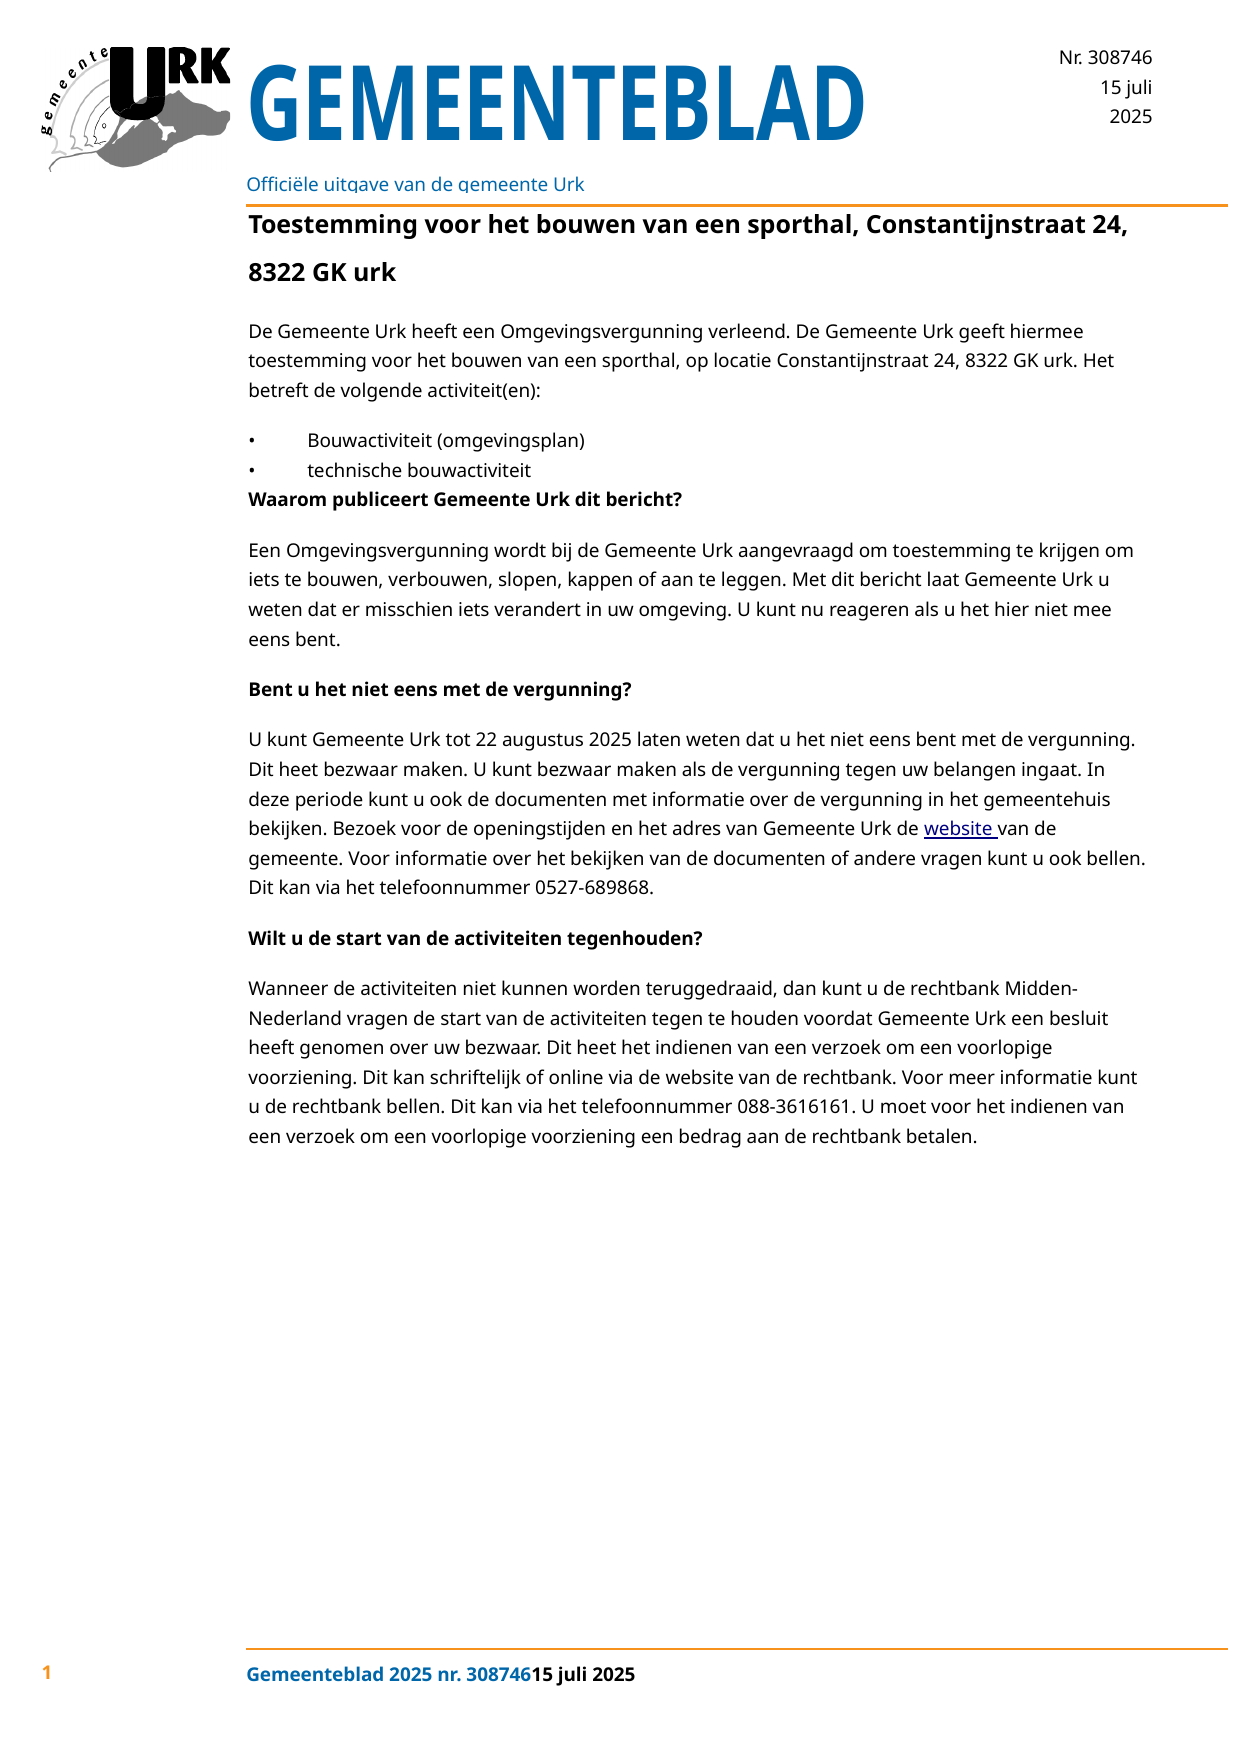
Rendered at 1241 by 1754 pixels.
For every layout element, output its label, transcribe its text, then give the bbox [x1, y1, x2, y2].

text De Gemeente Urk heeft een Omgevingsvergunning verleend. De Gemeente Urk geeft hiermee toestemming voor het bouwen van een sporthal, op locatie Constantijnstraat 24, 8322 GK urk. Het betreft de volgende activiteit(en): [248, 318, 1152, 403]
list technische bouwactiviteit [248, 457, 1152, 483]
text Een Omgevingsvergunning wordt bij de Gemeente Urk aangevraagd om toestemming te krijgen om iets te bouwen, verbouwen, slopen, kappen of aan te leggen. Met dit bericht laat Gemeente Urk u weten dat er misschien iets verandert in uw omgeving. U kunt nu reageren als u het hier niet mee eens bent. [248, 537, 1152, 652]
text Wanneer de activiteiten niet kunnen worden teruggedraaid, dan kunt u de rechtbank Midden-Nederland vragen de start van de activiteiten tegen te houden voordat Gemeente Urk een besluit heeft genomen over uw bezwaar. Dit heet het indienen van een verzoek om een voorlopige voorziening. Dit kan schriftelijk of online via de website van de rechtbank. Voor meer informatie kunt u de rechtbank bellen. Dit kan via het telefoonnummer 088-3616161. U moet voor het indienen van een verzoek om een voorlopige voorziening een bedrag aan de rechtbank betalen. [248, 975, 1152, 1149]
text Bent u het niet eens met de vergunning? [248, 676, 1152, 702]
text Wilt u de start van de activiteiten tegenhouden? [248, 925, 1152, 951]
text Toestemming voor het bouwen van een sporthal, Constantijnstraat 24, 8322 GK urk [248, 207, 1152, 288]
picture [41, 47, 231, 172]
list Bouwactiviteit (omgevingsplan) [248, 427, 1152, 453]
text Waarom publiceert Gemeente Urk dit bericht? [248, 487, 1152, 512]
text U kunt Gemeente Urk tot 22 augustus 2025 laten weten dat u het niet eens bent met de vergunning. Dit heet bezwaar maken. U kunt bezwaar maken als de vergunning tegen uw belangen ingaat. In deze periode kunt u ook de documenten met informatie over de vergunning in het gemeentehuis bekijken. Bezoek voor de openingstijden en het adres van Gemeente Urk de website van de gemeente. Voor informatie over het bekijken van de documenten of andere vragen kunt u ook bellen. Dit kan via het telefoonnummer 0527-689868. [248, 727, 1152, 900]
